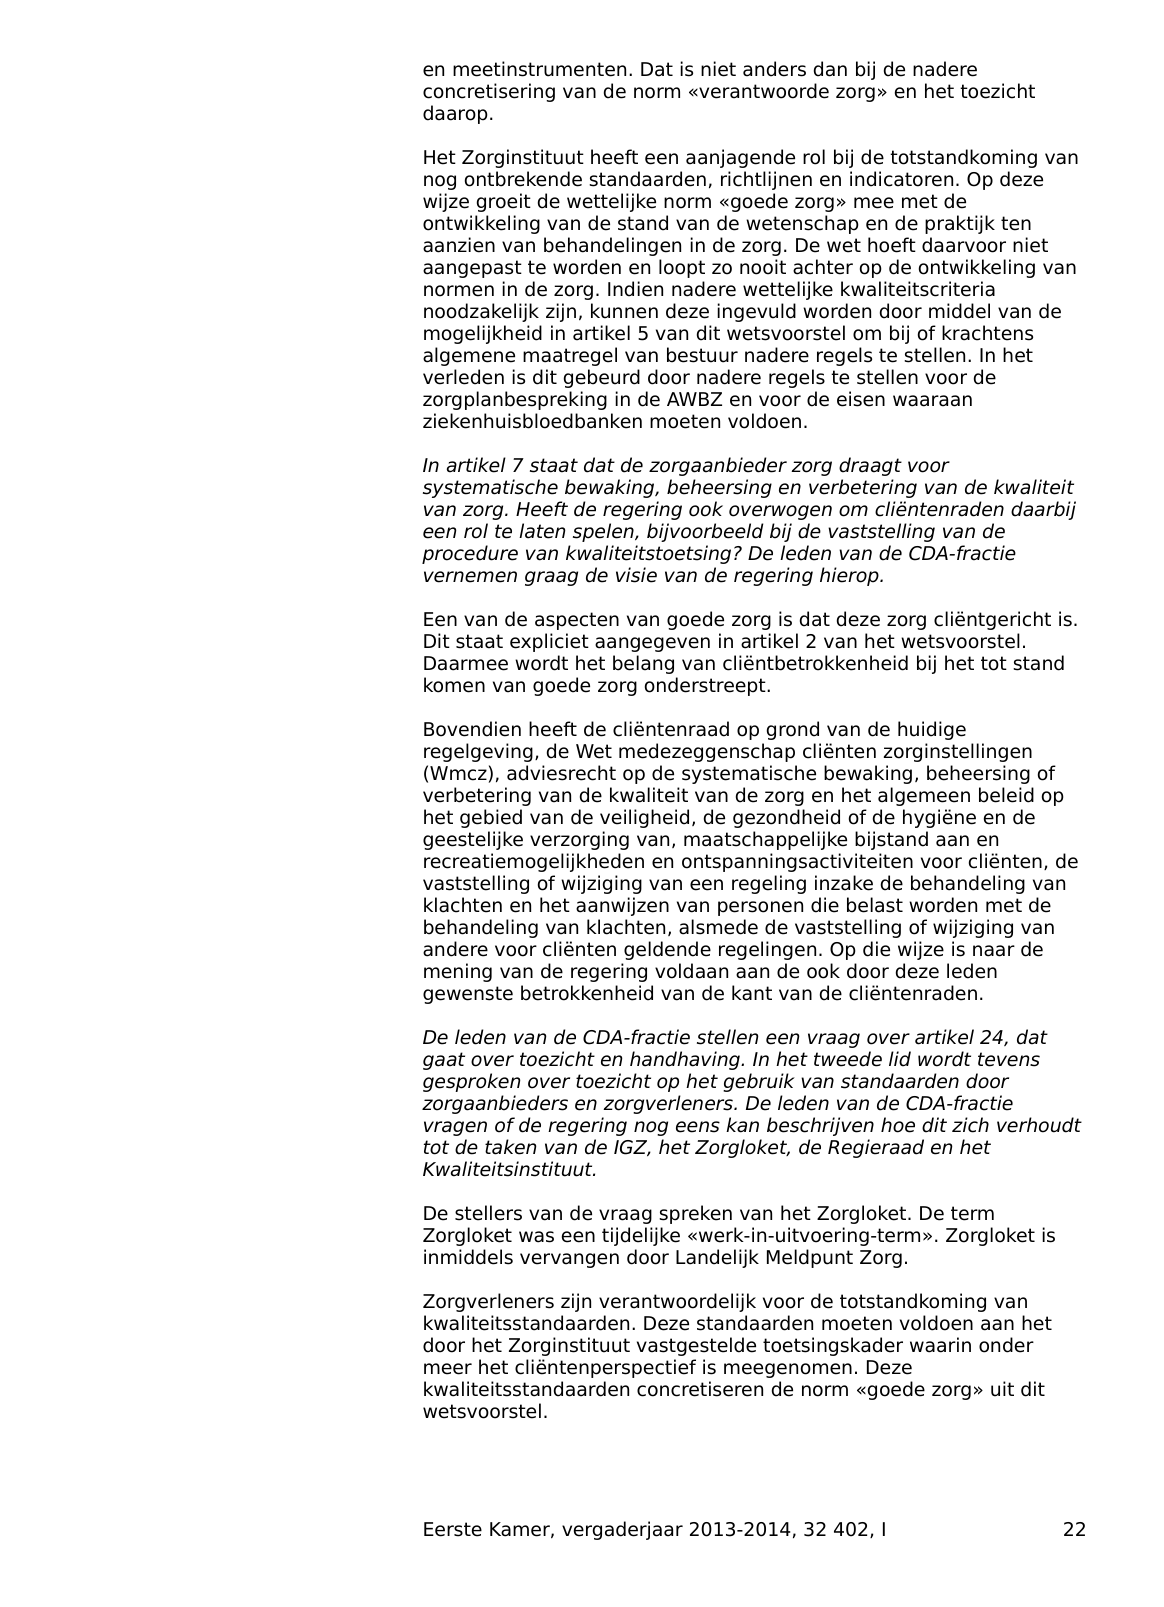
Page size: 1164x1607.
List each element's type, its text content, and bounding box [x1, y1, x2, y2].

text Een van de aspecten van goede zorg is dat deze zorg cliëntgericht is. Dit staat expliciet aangegeven in artikel 2 van het wetsvoorstel. Daarmee wordt het belang van cliëntbetrokkenheid bij het tot stand komen van goede zorg onderstreept. [422, 609, 1087, 697]
text Zorgverleners zijn verantwoordelijk voor de totstandkoming van kwaliteitsstandaarden. Deze standaarden moeten voldoen aan het door het Zorginstituut vastgestelde toetsingskader waarin onder meer het cliëntenperspectief is meegenomen. Deze kwaliteitsstandaarden concretiseren de norm «goede zorg» uit dit wetsvoorstel. [422, 1291, 1087, 1423]
text Bovendien heeft de cliëntenraad op grond van de huidige regelgeving, de Wet medezeggenschap cliënten zorginstellingen (Wmcz), adviesrecht op de systematische bewaking, beheersing of verbetering van de kwaliteit van de zorg en het algemeen beleid op het gebied van de veiligheid, de gezondheid of de hygiëne en de geestelijke verzorging van, maatschappelijke bijstand aan en recreatiemogelijkheden en ontspanningsactiviteiten voor cliënten, de vaststelling of wijziging van een regeling inzake de behandeling van klachten en het aanwijzen van personen die belast worden met de behandeling van klachten, alsmede de vaststelling of wijziging van andere voor cliënten geldende regelingen. Op die wijze is naar de mening van de regering voldaan aan de ook door deze leden gewenste betrokkenheid van de kant van de cliëntenraden. [422, 719, 1087, 1005]
text In artikel 7 staat dat de zorgaanbieder zorg draagt voor systematische bewaking, beheersing en verbetering van de kwaliteit van zorg. Heeft de regering ook overwogen om cliëntenraden daarbij een rol te laten spelen, bijvoorbeeld bij de vaststelling van de procedure van kwaliteitstoetsing? De leden van de CDA-fractie vernemen graag de visie van de regering hierop. [422, 455, 1087, 587]
text Het Zorginstituut heeft een aanjagende rol bij de totstandkoming van nog ontbrekende standaarden, richtlijnen en indicatoren. Op deze wijze groeit de wettelijke norm «goede zorg» mee met de ontwikkeling van de stand van de wetenschap en de praktijk ten aanzien van behandelingen in de zorg. De wet hoeft daarvoor niet aangepast te worden en loopt zo nooit achter op de ontwikkeling van normen in de zorg. Indien nadere wettelijke kwaliteitscriteria noodzakelijk zijn, kunnen deze ingevuld worden door middel van de mogelijkheid in artikel 5 van dit wetsvoorstel om bij of krachtens algemene maatregel van bestuur nadere regels te stellen. In het verleden is dit gebeurd door nadere regels te stellen voor de zorgplanbespreking in de AWBZ en voor de eisen waaraan ziekenhuisbloedbanken moeten voldoen. [422, 147, 1087, 433]
text en meetinstrumenten. Dat is niet anders dan bij de nadere concretisering van de norm «verantwoorde zorg» en het toezicht daarop. [422, 59, 1087, 125]
text De stellers van de vraag spreken van het Zorgloket. De term Zorgloket was een tijdelijke «werk-in-uitvoering-term». Zorgloket is inmiddels vervangen door Landelijk Meldpunt Zorg. [422, 1203, 1087, 1269]
text De leden van de CDA-fractie stellen een vraag over artikel 24, dat gaat over toezicht en handhaving. In het tweede lid wordt tevens gesproken over toezicht op het gebruik van standaarden door zorgaanbieders en zorgverleners. De leden van de CDA-fractie vragen of de regering nog eens kan beschrijven hoe dit zich verhoudt tot de taken van de IGZ, het Zorgloket, de Regieraad en het Kwaliteitsinstituut. [422, 1027, 1087, 1181]
